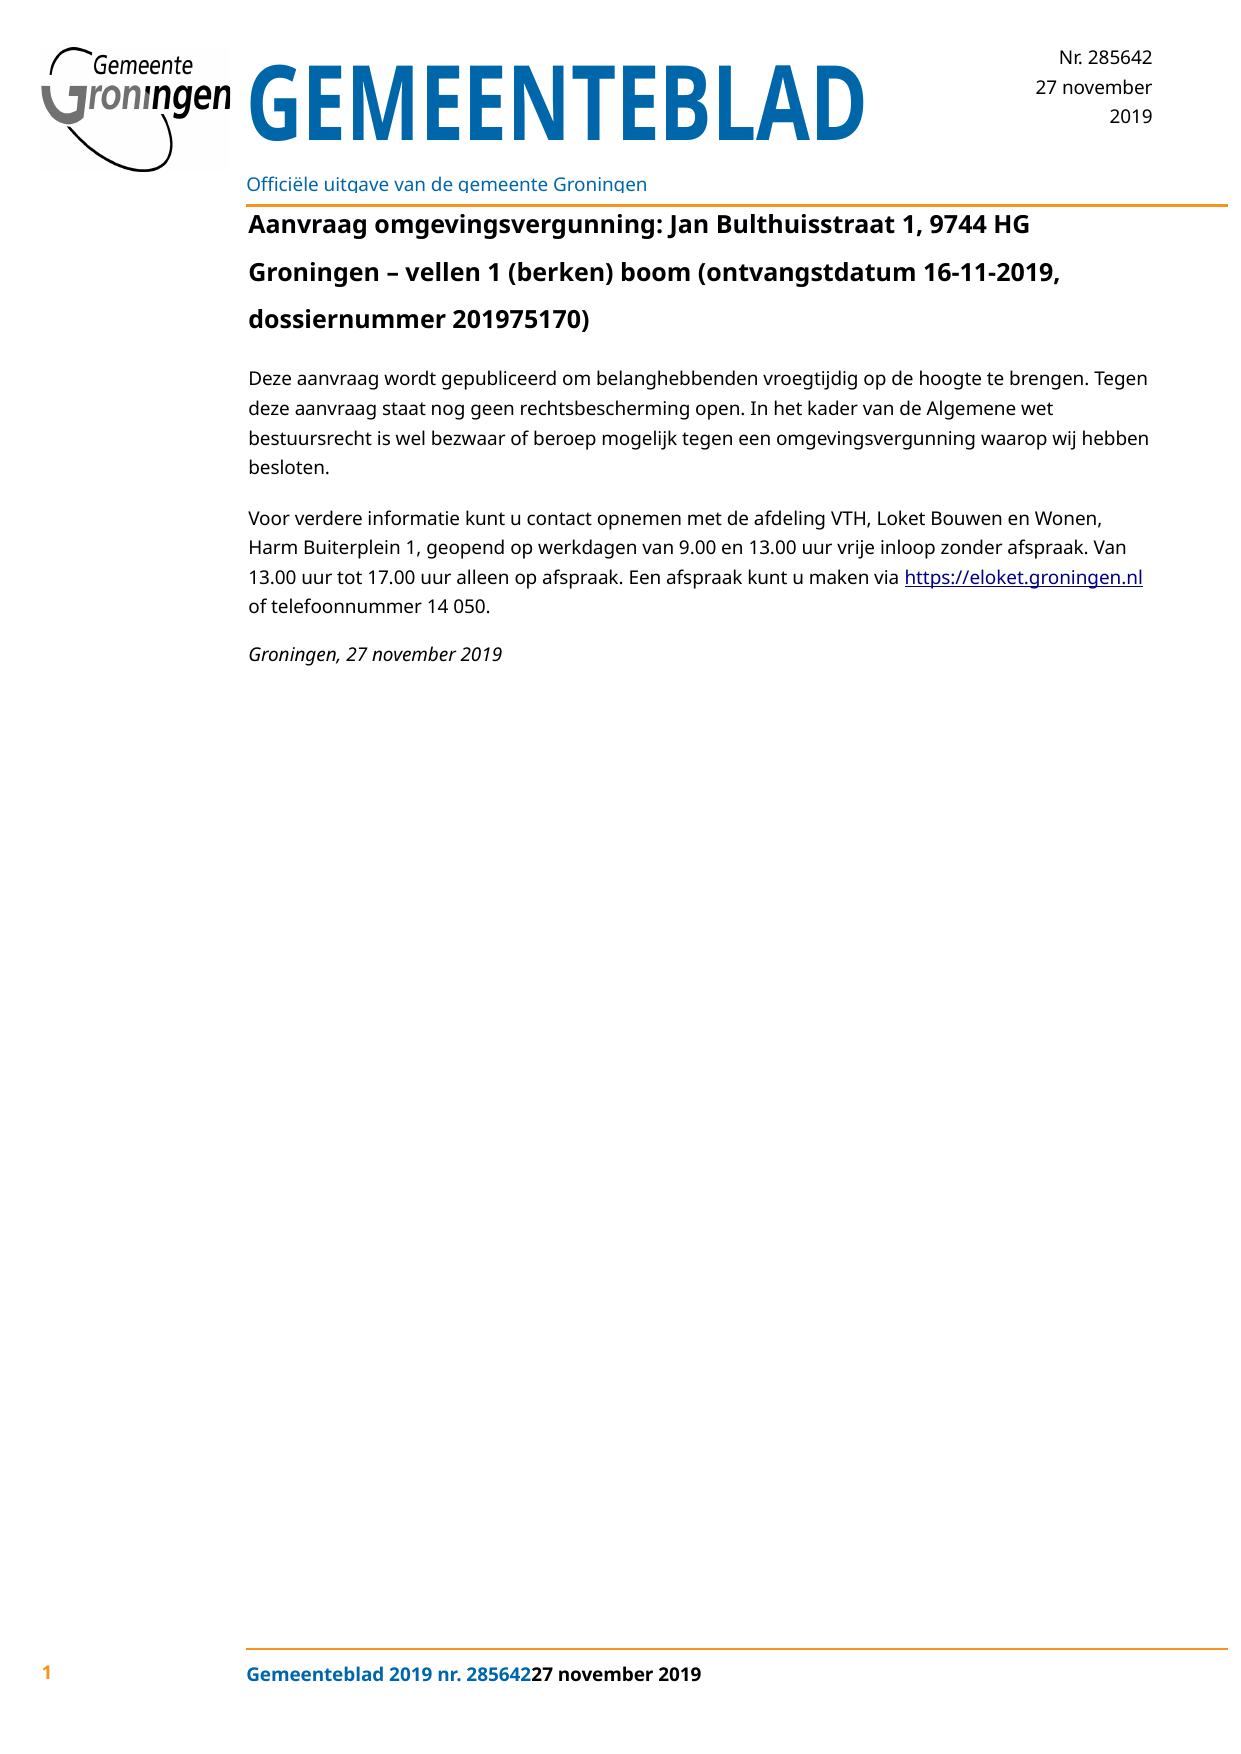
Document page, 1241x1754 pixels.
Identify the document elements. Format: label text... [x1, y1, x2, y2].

text Deze aanvraag wordt gepubliceerd om belanghebbenden vroegtijdig op de hoogte te brengen. Tegen deze aanvraag staat nog geen rechtsbescherming open. In het kader van de Algemene wet bestuursrecht is wel bezwaar of beroep mogelijk tegen een omgevingsvergunning waarop wij hebben besloten. [248, 366, 1152, 480]
text Aanvraag omgevingsvergunning: Jan Bulthuisstraat 1, 9744 HG Groningen – vellen 1 (berken) boom (ontvangstdatum 16-11-2019, dossiernummer 201975170) [248, 207, 1152, 336]
text Groningen, 27 november 2019 [248, 641, 1152, 667]
text Voor verdere informatie kunt u contact opnemen met de afdeling VTH, Loket Bouwen en Wonen, Harm Buiterplein 1, geopend op werkdagen van 9.00 en 13.00 uur vrije inloop zonder afspraak. Van 13.00 uur tot 17.00 uur alleen op afspraak. Een afspraak kunt u maken via https://eloket.groningen.nl of telefoonnummer 14 050. [248, 505, 1152, 619]
picture [41, 47, 231, 172]
